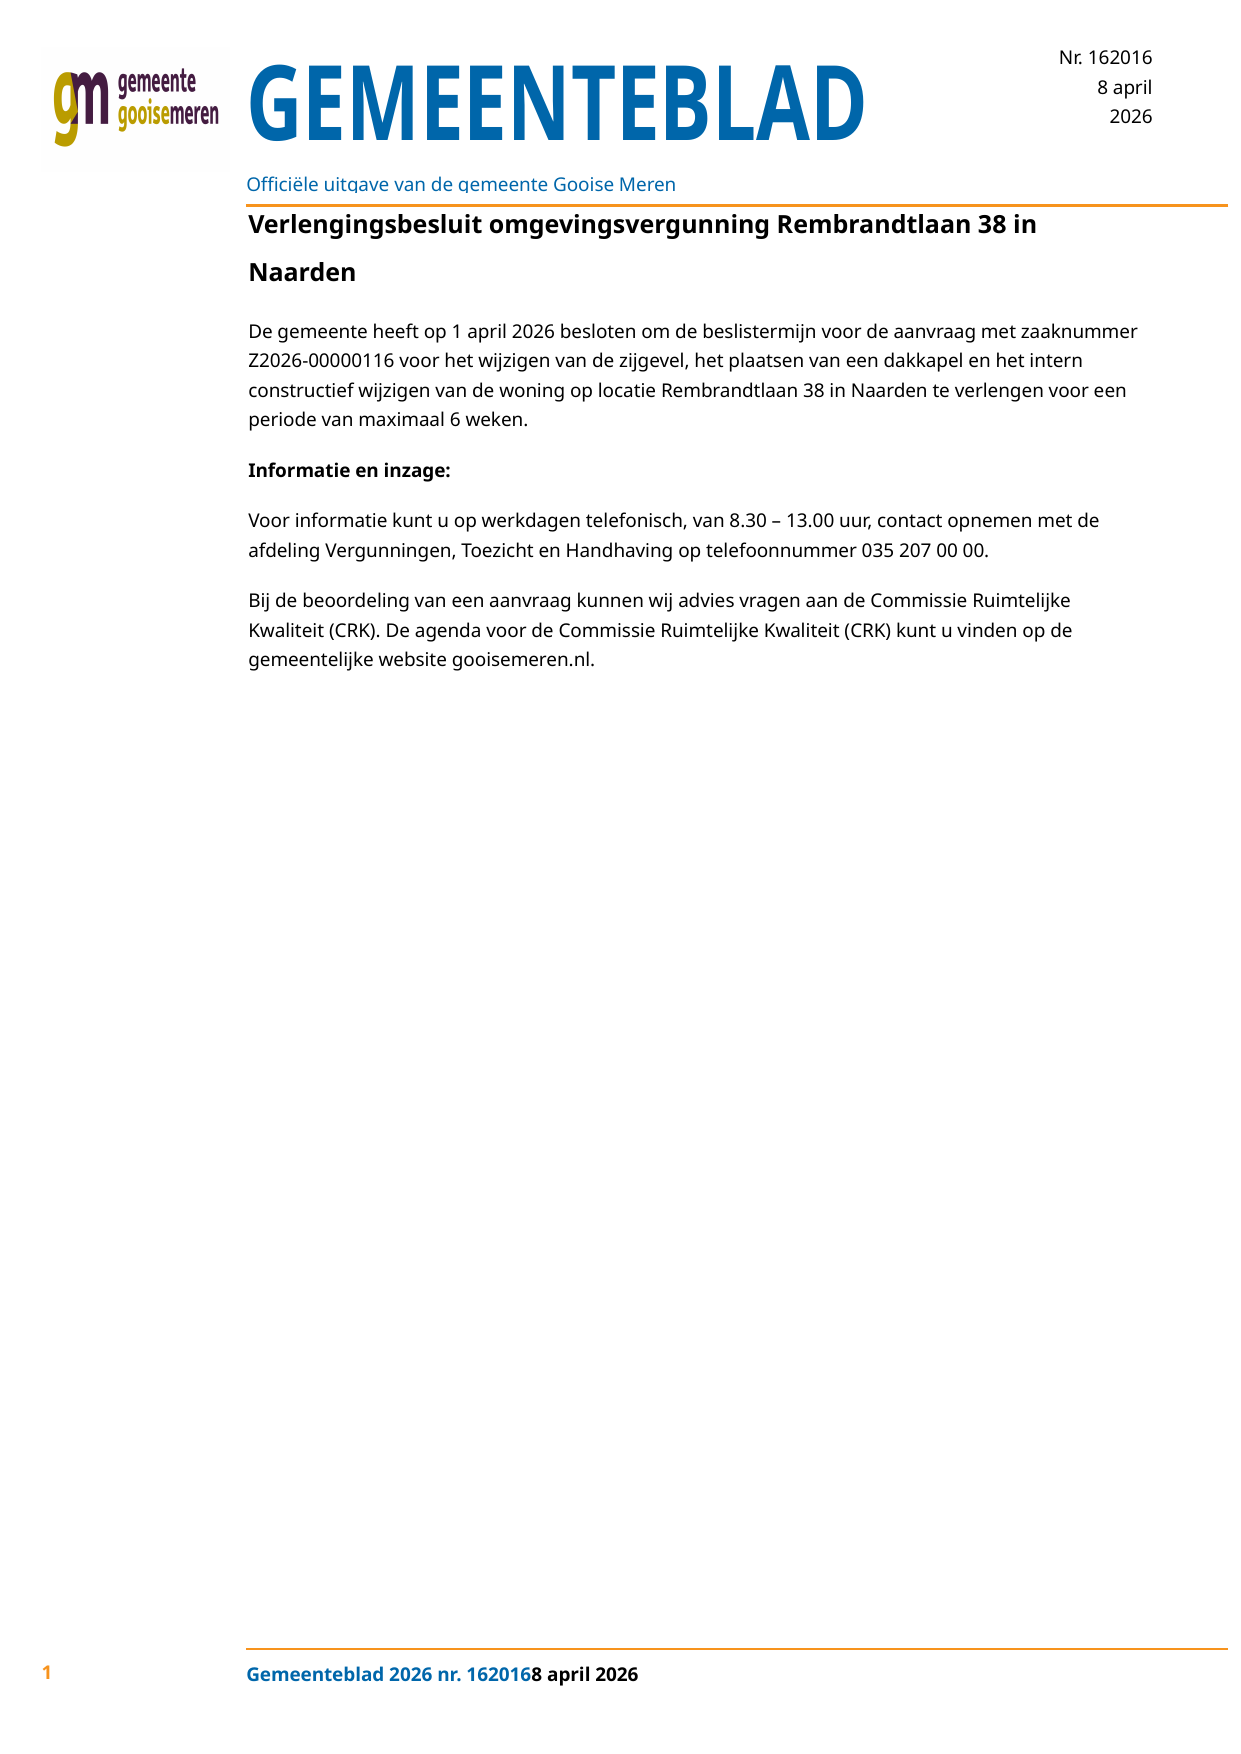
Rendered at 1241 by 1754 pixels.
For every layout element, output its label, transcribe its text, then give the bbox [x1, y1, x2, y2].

text Verlengingsbesluit omgevingsvergunning Rembrandtlaan 38 in Naarden [248, 207, 1152, 288]
text Voor informatie kunt u op werkdagen telefonisch, van 8.30 – 13.00 uur, contact opnemen met de afdeling Vergunningen, Toezicht en Handhaving op telefoonnummer 035 207 00 00. [248, 507, 1152, 563]
text De gemeente heeft op 1 april 2026 besloten om de beslistermijn voor de aanvraag met zaaknummer Z2026-00000116 voor het wijzigen van de zijgevel, het plaatsen van een dakkapel en het intern constructief wijzigen van de woning op locatie Rembrandtlaan 38 in Naarden te verlengen voor een periode van maximaal 6 weken. [248, 318, 1152, 432]
text Bij de beoordeling van een aanvraag kunnen wij advies vragen aan de Commissie Ruimtelijke Kwaliteit (CRK). De agenda voor de Commissie Ruimtelijke Kwaliteit (CRK) kunt u vinden op de gemeentelijke website gooisemeren.nl. [248, 587, 1152, 672]
picture [41, 47, 231, 172]
text Informatie en inzage: [248, 457, 1152, 483]
